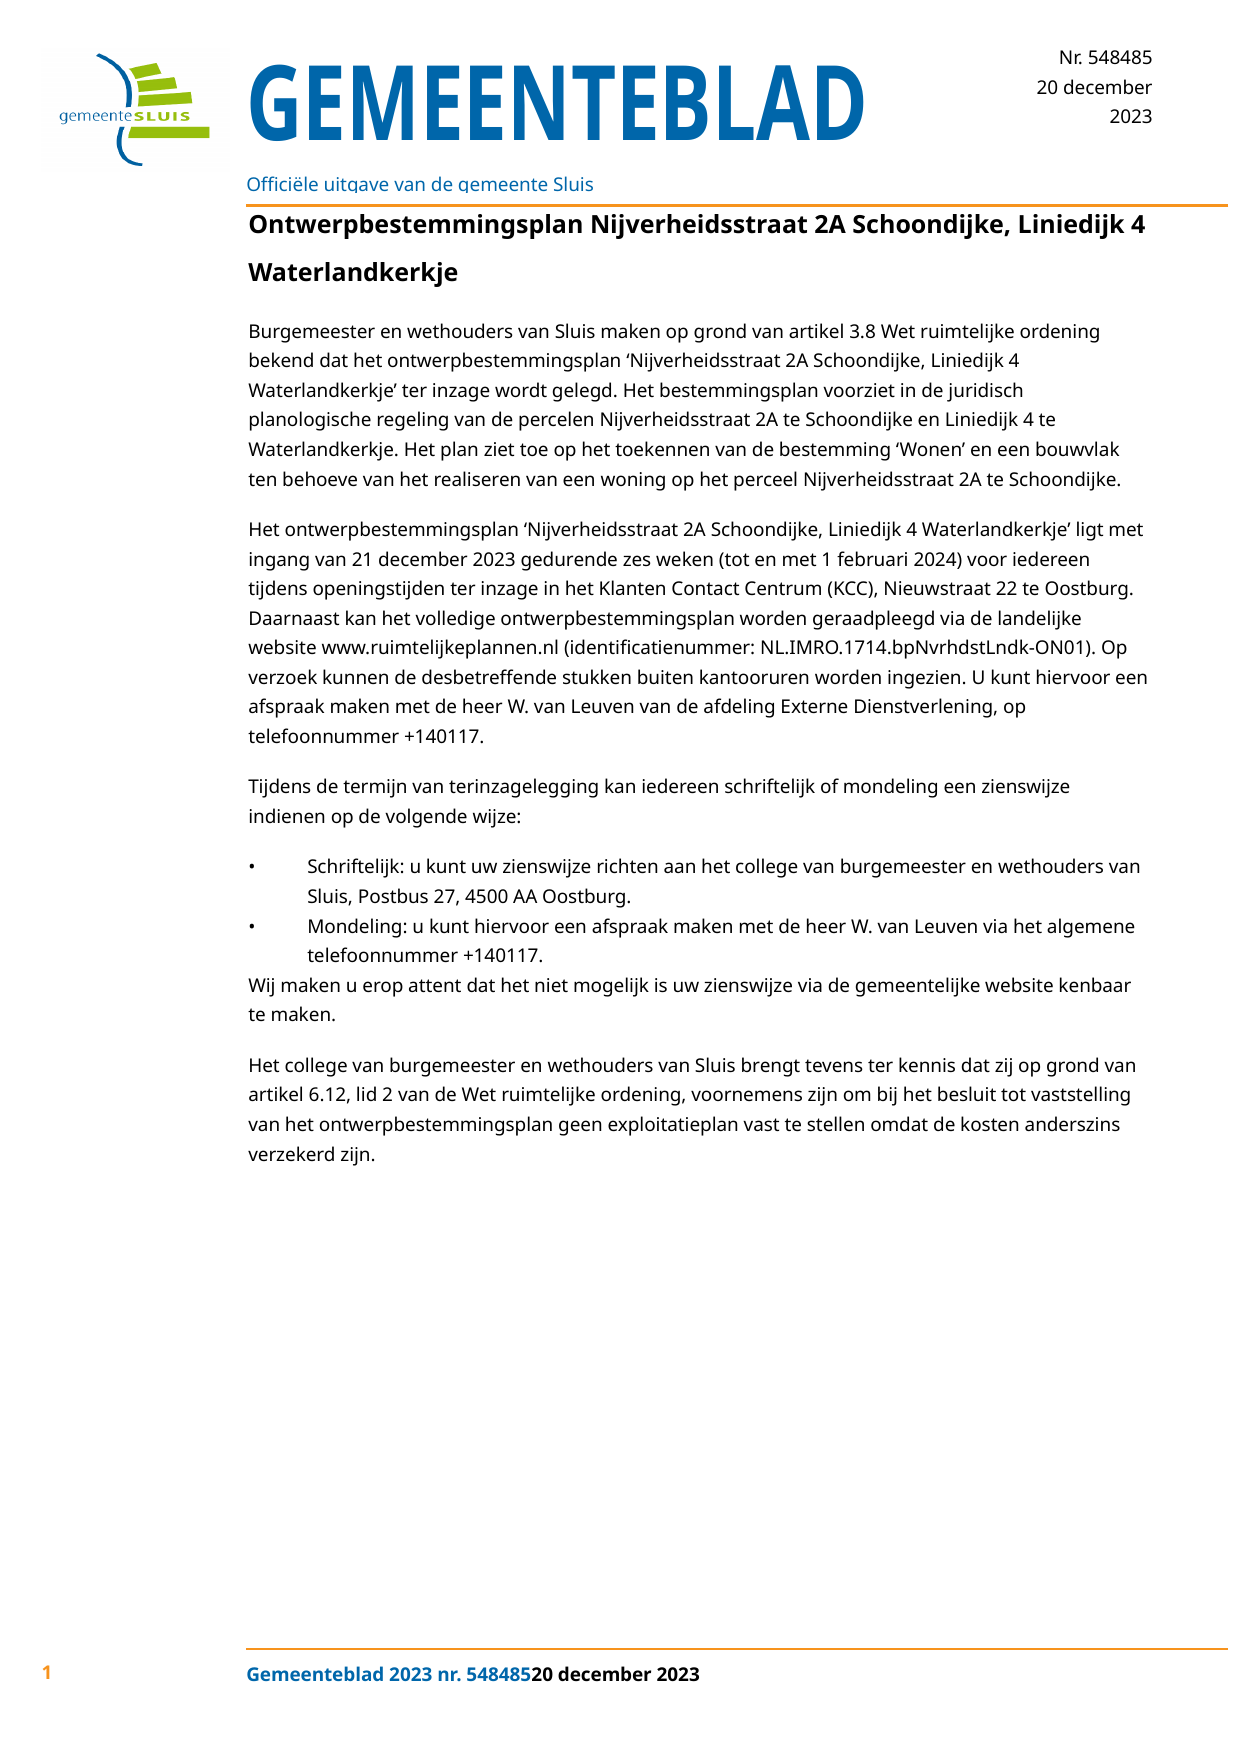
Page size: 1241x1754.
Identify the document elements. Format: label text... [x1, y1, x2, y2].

list Schriftelijk: u kunt uw zienswijze richten aan het college van burgemeester en wethouders van Sluis, Postbus 27, 4500 AA Oostburg. [248, 854, 1152, 909]
text Ontwerpbestemmingsplan Nijverheidsstraat 2A Schoondijke, Liniedijk 4 Waterlandkerkje [248, 207, 1152, 288]
text Het college van burgemeester en wethouders van Sluis brengt tevens ter kennis dat zij op grond van artikel 6.12, lid 2 van de Wet ruimtelijke ordening, voornemens zijn om bij het besluit tot vaststelling van het ontwerpbestemmingsplan geen exploitatieplan vast te stellen omdat de kosten anderszins verzekerd zijn. [248, 1052, 1152, 1167]
text Het ontwerpbestemmingsplan ‘Nijverheidsstraat 2A Schoondijke, Liniedijk 4 Waterlandkerkje’ ligt met ingang van 21 december 2023 gedurende zes weken (tot en met 1 februari 2024) voor iedereen tijdens openingstijden ter inzage in het Klanten Contact Centrum (KCC), Nieuwstraat 22 te Oostburg. Daarnaast kan het volledige ontwerpbestemmingsplan worden geraadpleegd via de landelijke website www.ruimtelijkeplannen.nl (identificatienummer: NL.IMRO.1714.bpNvrhdstLndk-ON01). Op verzoek kunnen de desbetreffende stukken buiten kantooruren worden ingezien. U kunt hiervoor een afspraak maken met de heer W. van Leuven van de afdeling Externe Dienstverlening, op telefoonnummer +140117. [248, 516, 1152, 749]
text Tijdens de termijn van terinzagelegging kan iedereen schriftelijk of mondeling een zienswijze indienen op de volgende wijze: [248, 774, 1152, 829]
picture [41, 47, 231, 172]
list Mondeling: u kunt hiervoor een afspraak maken met de heer W. van Leuven via het algemene telefoonnummer +140117. [248, 913, 1152, 968]
text Wij maken u erop attent dat het niet mogelijk is uw zienswijze via de gemeentelijke website kenbaar te maken. [248, 972, 1152, 1027]
text Burgemeester en wethouders van Sluis maken op grond van artikel 3.8 Wet ruimtelijke ordening bekend dat het ontwerpbestemmingsplan ‘Nijverheidsstraat 2A Schoondijke, Liniedijk 4 Waterlandkerkje’ ter inzage wordt gelegd. Het bestemmingsplan voorziet in de juridisch planologische regeling van de percelen Nijverheidsstraat 2A te Schoondijke en Liniedijk 4 te Waterlandkerkje. Het plan ziet toe op het toekennen van de bestemming ‘Wonen’ en een bouwvlak ten behoeve van het realiseren van een woning op het perceel Nijverheidsstraat 2A te Schoondijke. [248, 318, 1152, 492]
